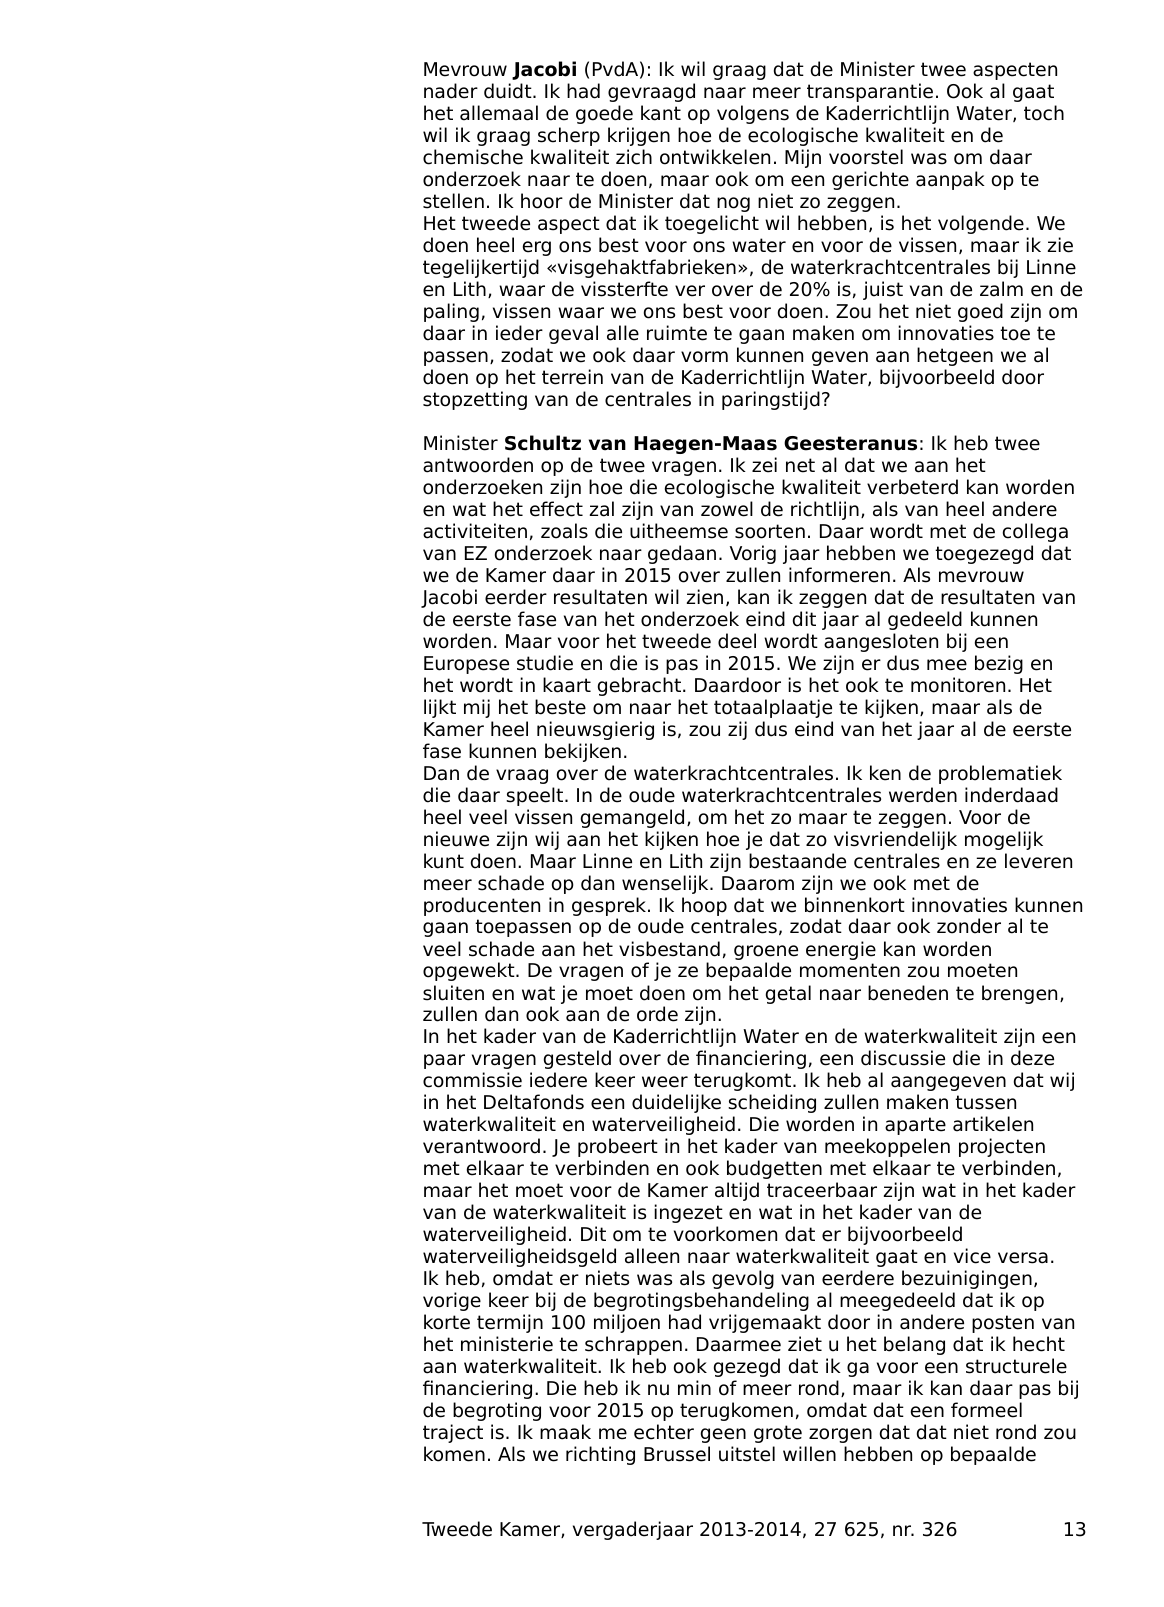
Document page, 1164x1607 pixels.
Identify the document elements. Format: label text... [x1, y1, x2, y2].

text Het tweede aspect dat ik toegelicht wil hebben, is het volgende. We doen heel erg ons best voor ons water en voor de vissen, maar ik zie tegelijkertijd «visgehaktfabrieken», de waterkrachtcentrales bij Linne en Lith, waar de vissterfte ver over de 20% is, juist van de zalm en de paling, vissen waar we ons best voor doen. Zou het niet goed zijn om daar in ieder geval alle ruimte te gaan maken om innovaties toe te passen, zodat we ook daar vorm kunnen geven aan hetgeen we al doen op het terrein van de Kaderrichtlijn Water, bijvoorbeeld door stopzetting van de centrales in paringstijd? [422, 213, 1087, 411]
text Minister Schultz van Haegen-Maas Geesteranus: Ik heb twee antwoorden op de twee vragen. Ik zei net al dat we aan het onderzoeken zijn hoe die ecologische kwaliteit verbeterd kan worden en wat het effect zal zijn van zowel de richtlijn, als van heel andere activiteiten, zoals die uitheemse soorten. Daar wordt met de collega van EZ onderzoek naar gedaan. Vorig jaar hebben we toegezegd dat we de Kamer daar in 2015 over zullen informeren. Als mevrouw Jacobi eerder resultaten wil zien, kan ik zeggen dat de resultaten van de eerste fase van het onderzoek eind dit jaar al gedeeld kunnen worden. Maar voor het tweede deel wordt aangesloten bij een Europese studie en die is pas in 2015. We zijn er dus mee bezig en het wordt in kaart gebracht. Daardoor is het ook te monitoren. Het lijkt mij het beste om naar het totaalplaatje te kijken, maar als de Kamer heel nieuwsgierig is, zou zij dus eind van het jaar al de eerste fase kunnen bekijken. [422, 433, 1087, 763]
text Dan de vraag over de waterkrachtcentrales. Ik ken de problematiek die daar speelt. In de oude waterkrachtcentrales werden inderdaad heel veel vissen gemangeld, om het zo maar te zeggen. Voor de nieuwe zijn wij aan het kijken hoe je dat zo visvriendelijk mogelijk kunt doen. Maar Linne en Lith zijn bestaande centrales en ze leveren meer schade op dan wenselijk. Daarom zijn we ook met de producenten in gesprek. Ik hoop dat we binnenkort innovaties kunnen gaan toepassen op de oude centrales, zodat daar ook zonder al te veel schade aan het visbestand, groene energie kan worden opgewekt. De vragen of je ze bepaalde momenten zou moeten sluiten en wat je moet doen om het getal naar beneden te brengen, zullen dan ook aan de orde zijn. [422, 763, 1087, 1026]
text Ik heb, omdat er niets was als gevolg van eerdere bezuinigingen, vorige keer bij de begrotingsbehandeling al meegedeeld dat ik op korte termijn 100 miljoen had vrijgemaakt door in andere posten van het ministerie te schrappen. Daarmee ziet u het belang dat ik hecht aan waterkwaliteit. Ik heb ook gezegd dat ik ga voor een structurele financiering. Die heb ik nu min of meer rond, maar ik kan daar pas bij de begroting voor 2015 op terugkomen, omdat dat een formeel traject is. Ik maak me echter geen grote zorgen dat dat niet rond zou komen. Als we richting Brussel uitstel willen hebben op bepaalde [422, 1268, 1087, 1466]
text In het kader van de Kaderrichtlijn Water en de waterkwaliteit zijn een paar vragen gesteld over de financiering, een discussie die in deze commissie iedere keer weer terugkomt. Ik heb al aangegeven dat wij in het Deltafonds een duidelijke scheiding zullen maken tussen waterkwaliteit en waterveiligheid. Die worden in aparte artikelen verantwoord. Je probeert in het kader van meekoppelen projecten met elkaar te verbinden en ook budgetten met elkaar te verbinden, maar het moet voor de Kamer altijd traceerbaar zijn wat in het kader van de waterkwaliteit is ingezet en wat in het kader van de waterveiligheid. Dit om te voorkomen dat er bijvoorbeeld waterveiligheidsgeld alleen naar waterkwaliteit gaat en vice versa. [422, 1026, 1087, 1268]
text Mevrouw Jacobi (PvdA): Ik wil graag dat de Minister twee aspecten nader duidt. Ik had gevraagd naar meer transparantie. Ook al gaat het allemaal de goede kant op volgens de Kaderrichtlijn Water, toch wil ik graag scherp krijgen hoe de ecologische kwaliteit en de chemische kwaliteit zich ontwikkelen. Mijn voorstel was om daar onderzoek naar te doen, maar ook om een gerichte aanpak op te stellen. Ik hoor de Minister dat nog niet zo zeggen. [422, 59, 1087, 213]
